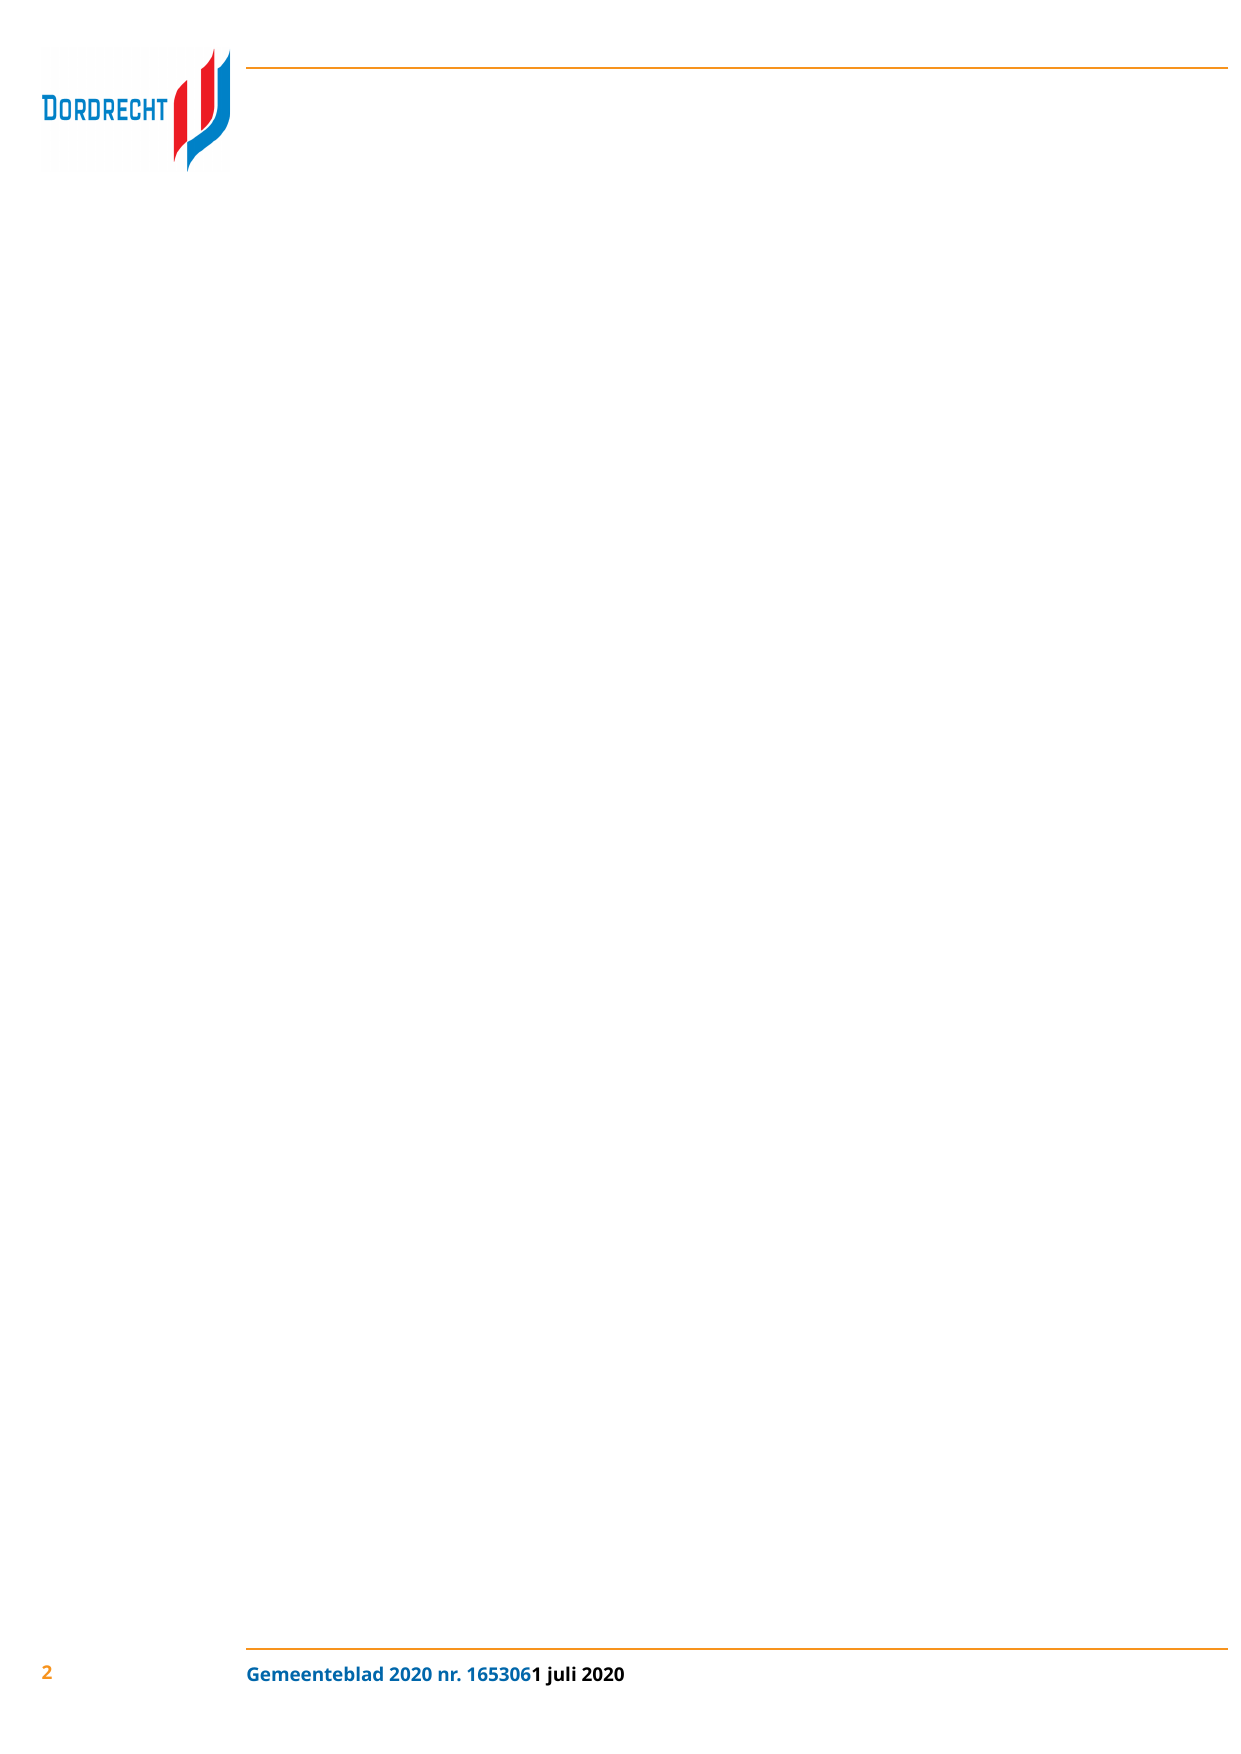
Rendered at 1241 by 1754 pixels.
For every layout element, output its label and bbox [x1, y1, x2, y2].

picture [41, 47, 231, 172]
